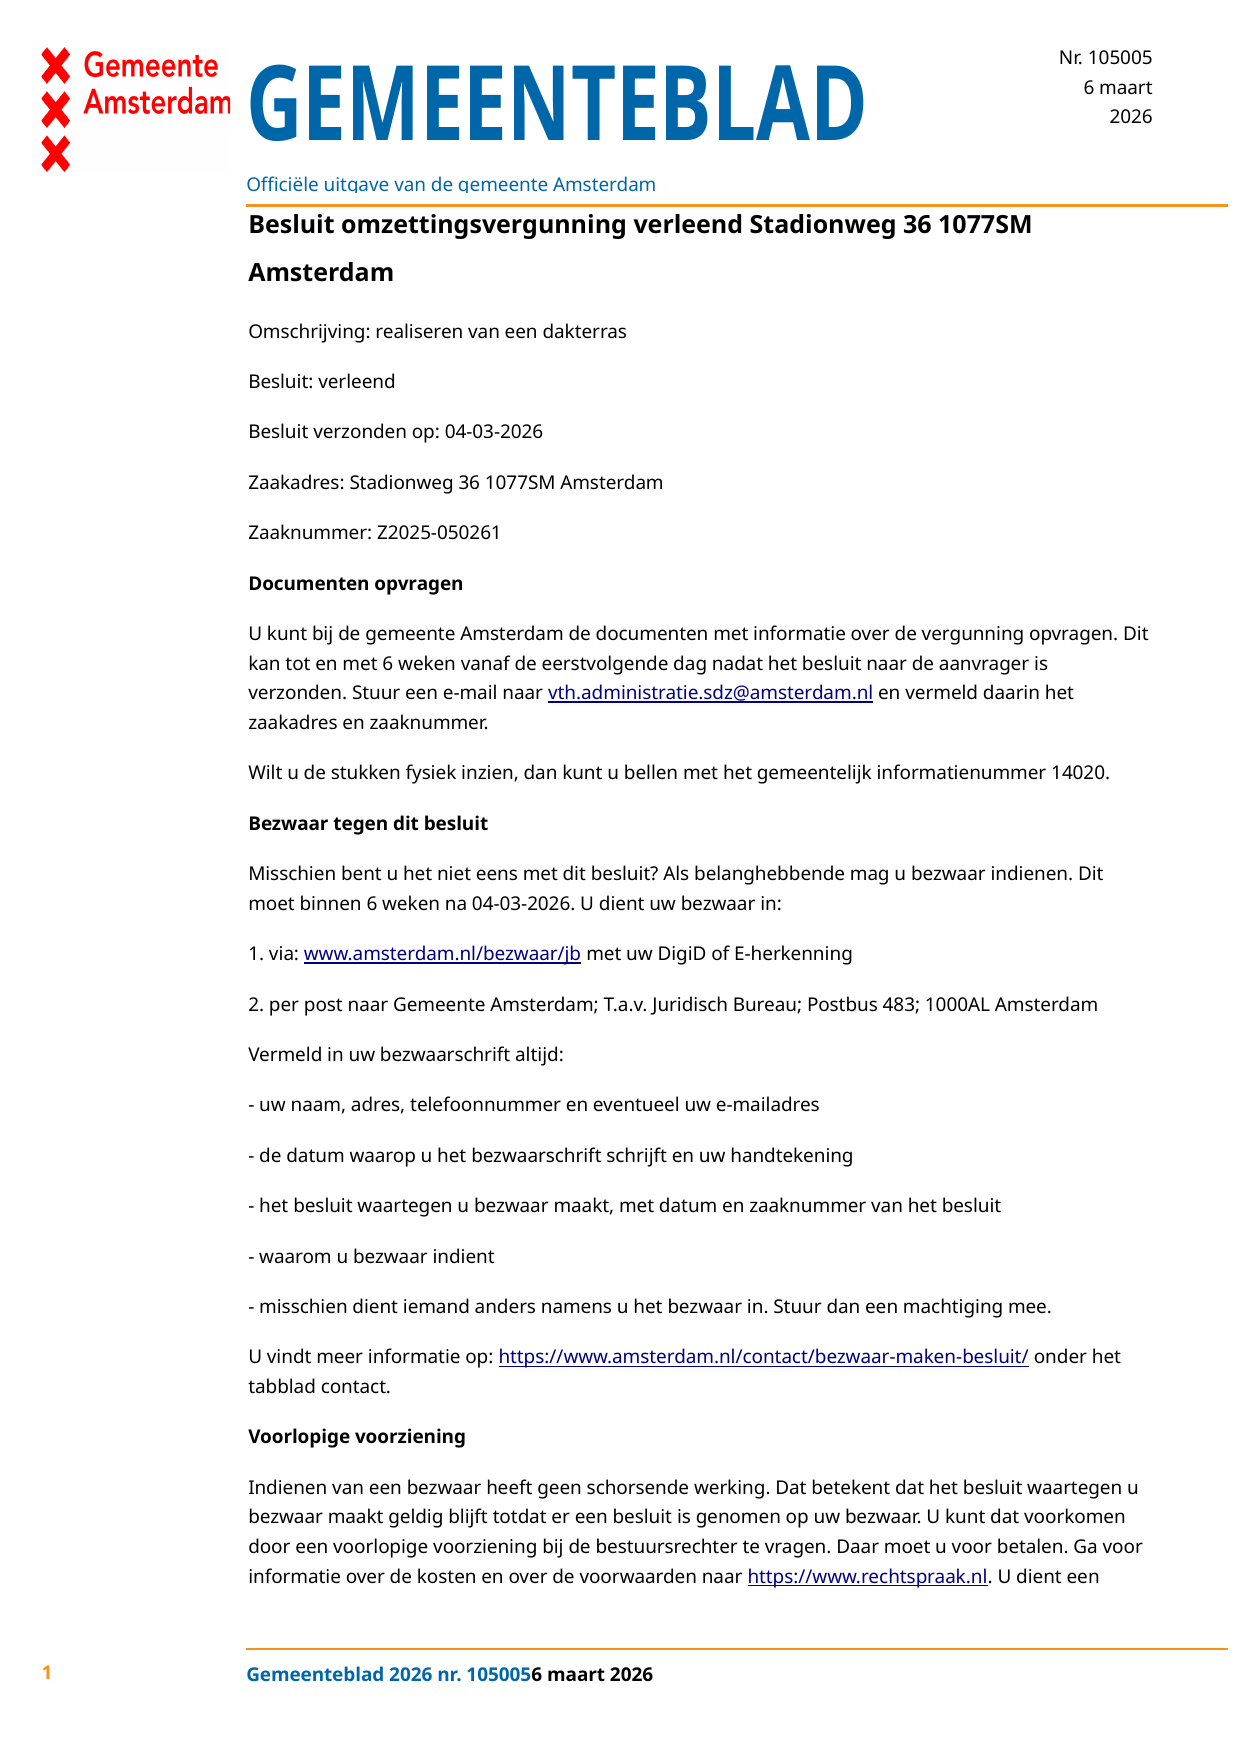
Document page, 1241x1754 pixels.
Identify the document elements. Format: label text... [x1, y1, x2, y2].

text U vindt meer informatie op: https://www.amsterdam.nl/contact/bezwaar-maken-besluit/ onder het tabblad contact. [248, 1344, 1152, 1399]
picture [41, 47, 231, 172]
text Zaakadres: Stadionweg 36 1077SM Amsterdam [248, 469, 1152, 495]
text Misschien bent u het niet eens met dit besluit? Als belanghebbende mag u bezwaar indienen. Dit moet binnen 6 weken na 04-03-2026. U dient uw bezwaar in: [248, 860, 1152, 916]
text Indienen van een bezwaar heeft geen schorsende werking. Dat betekent dat het besluit waartegen u bezwaar maakt geldig blijft totdat er een besluit is genomen op uw bezwaar. U kunt dat voorkomen door een voorlopige voorziening bij de bestuursrechter te vragen. Daar moet u voor betalen. Ga voor informatie over de kosten en over de voorwaarden naar https://www.rechtspraak.nl. U dient een [248, 1474, 1152, 1589]
text U kunt bij de gemeente Amsterdam de documenten met informatie over de vergunning opvragen. Dit kan tot en met 6 weken vanaf de eerstvolgende dag nadat het besluit naar de aanvrager is verzonden. Stuur een e-mail naar vth.administratie.sdz@amsterdam.nl en vermeld daarin het zaakadres en zaaknummer. [248, 620, 1152, 735]
text Documenten opvragen [248, 570, 1152, 596]
text Bezwaar tegen dit besluit [248, 810, 1152, 836]
text Voorlopige voorziening [248, 1424, 1152, 1449]
text - waarom u bezwaar indient [248, 1243, 1152, 1269]
text - uw naam, adres, telefoonnummer en eventueel uw e-mailadres [248, 1092, 1152, 1117]
text Besluit: verleend [248, 368, 1152, 394]
text Besluit omzettingsvergunning verleend Stadionweg 36 1077SM Amsterdam [248, 207, 1152, 288]
text Zaaknummer: Z2025-050261 [248, 519, 1152, 545]
text Vermeld in uw bezwaarschrift altijd: [248, 1041, 1152, 1067]
text Besluit verzonden op: 04-03-2026 [248, 419, 1152, 444]
text Omschrijving: realiseren van een dakterras [248, 318, 1152, 344]
text - het besluit waartegen u bezwaar maakt, met datum en zaaknummer van het besluit [248, 1192, 1152, 1218]
text - de datum waarop u het bezwaarschrift schrijft en uw handtekening [248, 1142, 1152, 1168]
text 2. per post naar Gemeente Amsterdam; T.a.v. Juridisch Bureau; Postbus 483; 1000AL Amsterdam [248, 991, 1152, 1017]
text 1. via: www.amsterdam.nl/bezwaar/jb met uw DigiD of E-herkenning [248, 940, 1152, 966]
text Wilt u de stukken fysiek inzien, dan kunt u bellen met het gemeentelijk informatienummer 14020. [248, 759, 1152, 785]
text - misschien dient iemand anders namens u het bezwaar in. Stuur dan een machtiging mee. [248, 1293, 1152, 1319]
